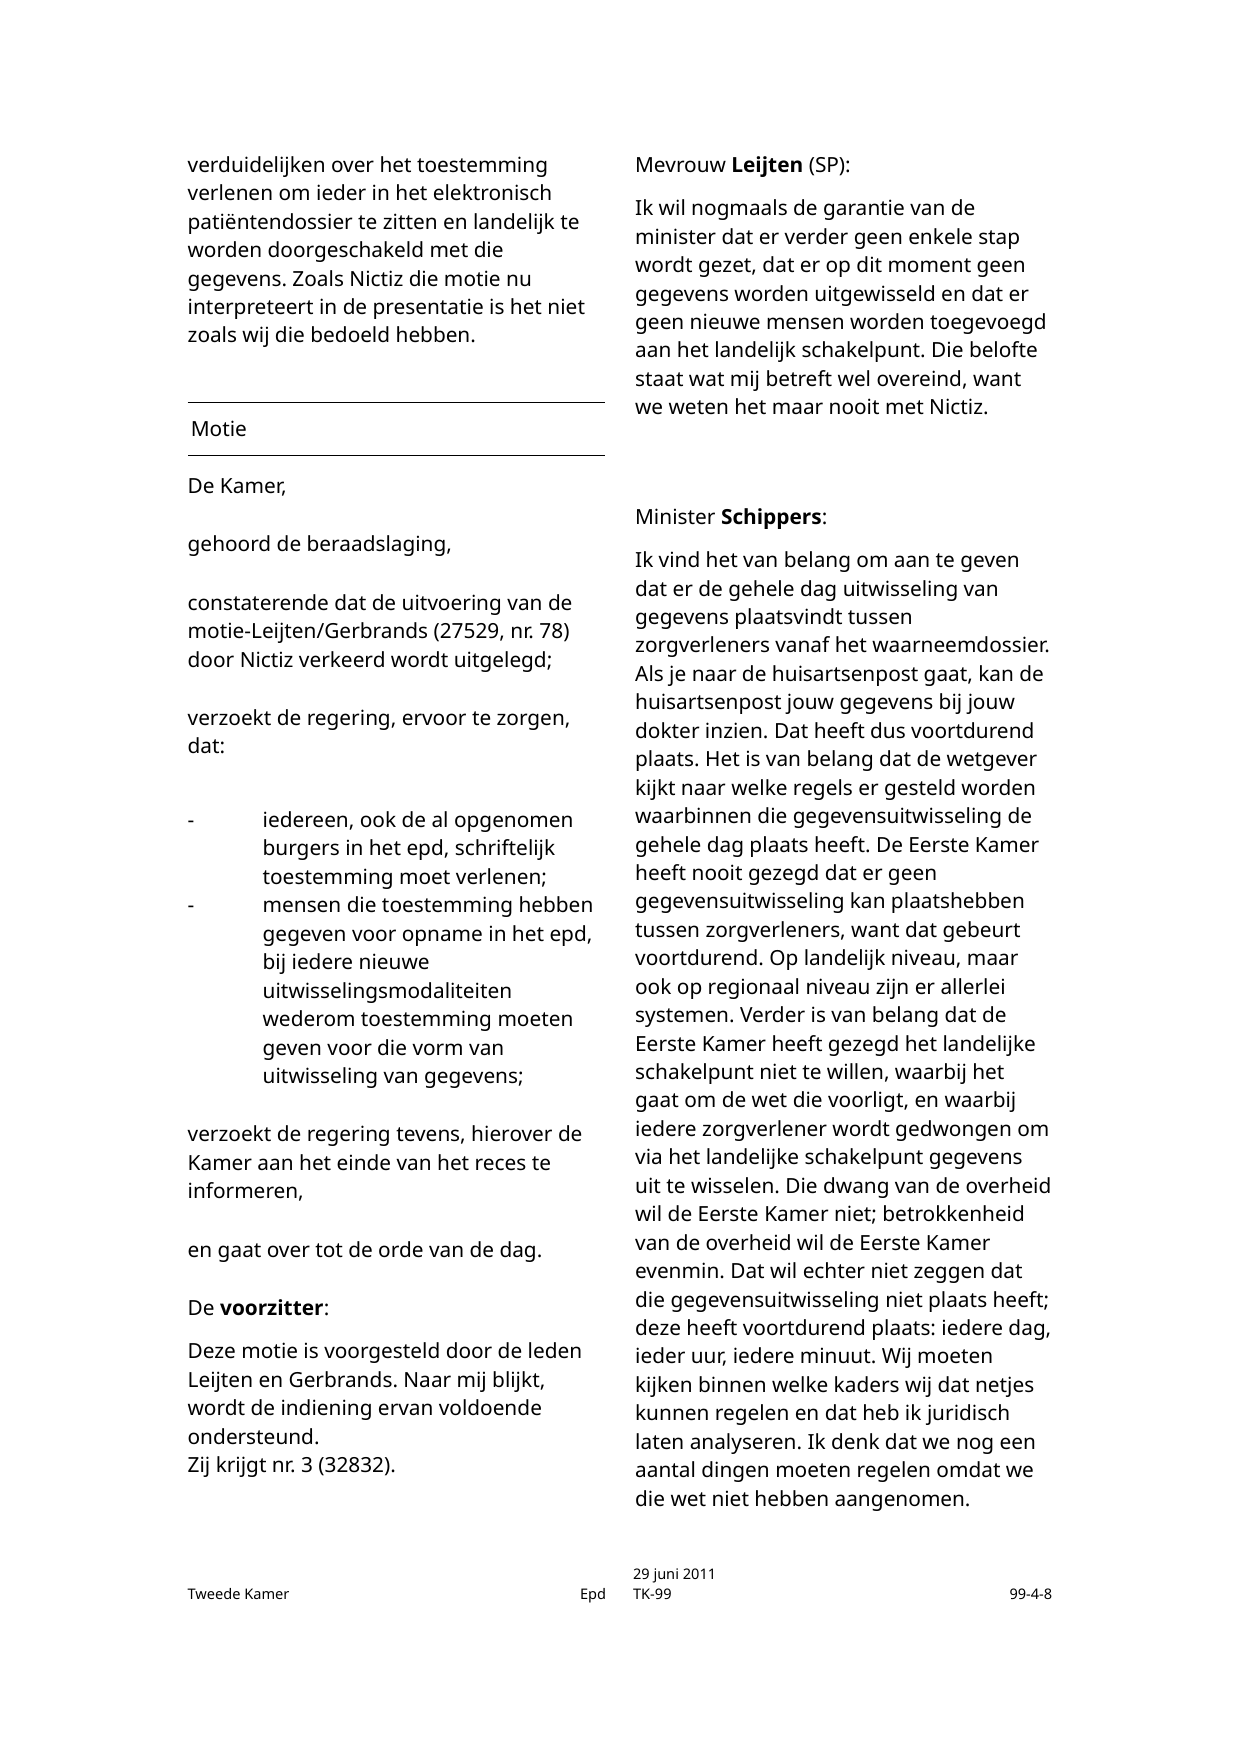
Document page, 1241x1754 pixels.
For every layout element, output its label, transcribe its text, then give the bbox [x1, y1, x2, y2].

text De Kamer, [187, 471, 605, 499]
text verduidelijken over het toestemming verlenen om ieder in het elektronisch patiëntendossier te zitten en landelijk te worden doorgeschakeld met die gegevens. Zoals Nictiz die motie nu interpreteert in de presentatie is het niet zoals wij die bedoeld hebben. [187, 150, 605, 349]
text  [635, 451, 1053, 479]
text Deze motie is voorgesteld door de leden Leijten en Gerbrands. Naar mij blijkt, wordt de indiening ervan voldoende ondersteund. [187, 1337, 605, 1450]
list iedereen, ook de al opgenomen burgers in het epd, schriftelijk toestemming moet verlenen; [187, 805, 605, 890]
text De voorzitter: [187, 1293, 605, 1322]
subtitle Motie [187, 403, 605, 456]
text constaterende dat de uitvoering van de motie-Leijten/Gerbrands (27529, nr. 78) door Nictiz verkeerd wordt uitgelegd; [187, 588, 605, 673]
text Ik vind het van belang om aan te geven dat er de gehele dag uitwisseling van gegevens plaatsvindt tussen zorgverleners vanaf het waarneemdossier. Als je naar de huisartsenpost gaat, kan de huisartsenpost jouw gegevens bij jouw dokter inzien. Dat heeft dus voortdurend plaats. Het is van belang dat de wetgever kijkt naar welke regels er gesteld worden waarbinnen die gegevensuitwisseling de gehele dag plaats heeft. De Eerste Kamer heeft nooit gezegd dat er geen gegevensuitwisseling kan plaatshebben tussen zorgverleners, want dat gebeurt voortdurend. Op landelijk niveau, maar ook op regionaal niveau zijn er allerlei systemen. Verder is van belang dat de Eerste Kamer heeft gezegd het landelijke schakelpunt niet te willen, waarbij het gaat om de wet die voorligt, en waarbij iedere zorgverlener wordt gedwongen om via het landelijke schakelpunt gegevens uit te wisselen. Die dwang van de overheid wil de Eerste Kamer niet; betrokkenheid van de overheid wil de Eerste Kamer evenmin. Dat wil echter niet zeggen dat die gegevensuitwisseling niet plaats heeft; deze heeft voortdurend plaats: iedere dag, ieder uur, iedere minuut. Wij moeten kijken binnen welke kaders wij dat netjes kunnen regelen en dat heb ik juridisch laten analyseren. Ik denk dat we nog een aantal dingen moeten regelen omdat we die wet niet hebben aangenomen. [635, 545, 1053, 1512]
text Mevrouw Leijten (SP): [635, 150, 1053, 178]
text Ik wil nogmaals de garantie van de minister dat er verder geen enkele stap wordt gezet, dat er op dit moment geen gegevens worden uitgewisseld en dat er geen nieuwe mensen worden toegevoegd aan het landelijk schakelpunt. Die belofte staat wat mij betreft wel overeind, want we weten het maar nooit met Nictiz. [635, 193, 1053, 421]
list mensen die toestemming hebben gegeven voor opname in het epd, bij iedere nieuwe uitwisselingsmodaliteiten wederom toestemming moeten geven voor die vorm van uitwisseling van gegevens; [187, 890, 605, 1089]
text verzoekt de regering tevens, hierover de Kamer aan het einde van het reces te informeren, [187, 1119, 605, 1205]
text gehoord de beraadslaging, [187, 529, 605, 558]
text Minister Schippers: [635, 502, 1053, 530]
text verzoekt de regering, ervoor te zorgen, dat: [187, 703, 605, 760]
text Zij krijgt nr. 3 (32832). [187, 1450, 605, 1479]
text en gaat over tot de orde van de dag. [187, 1235, 605, 1263]
